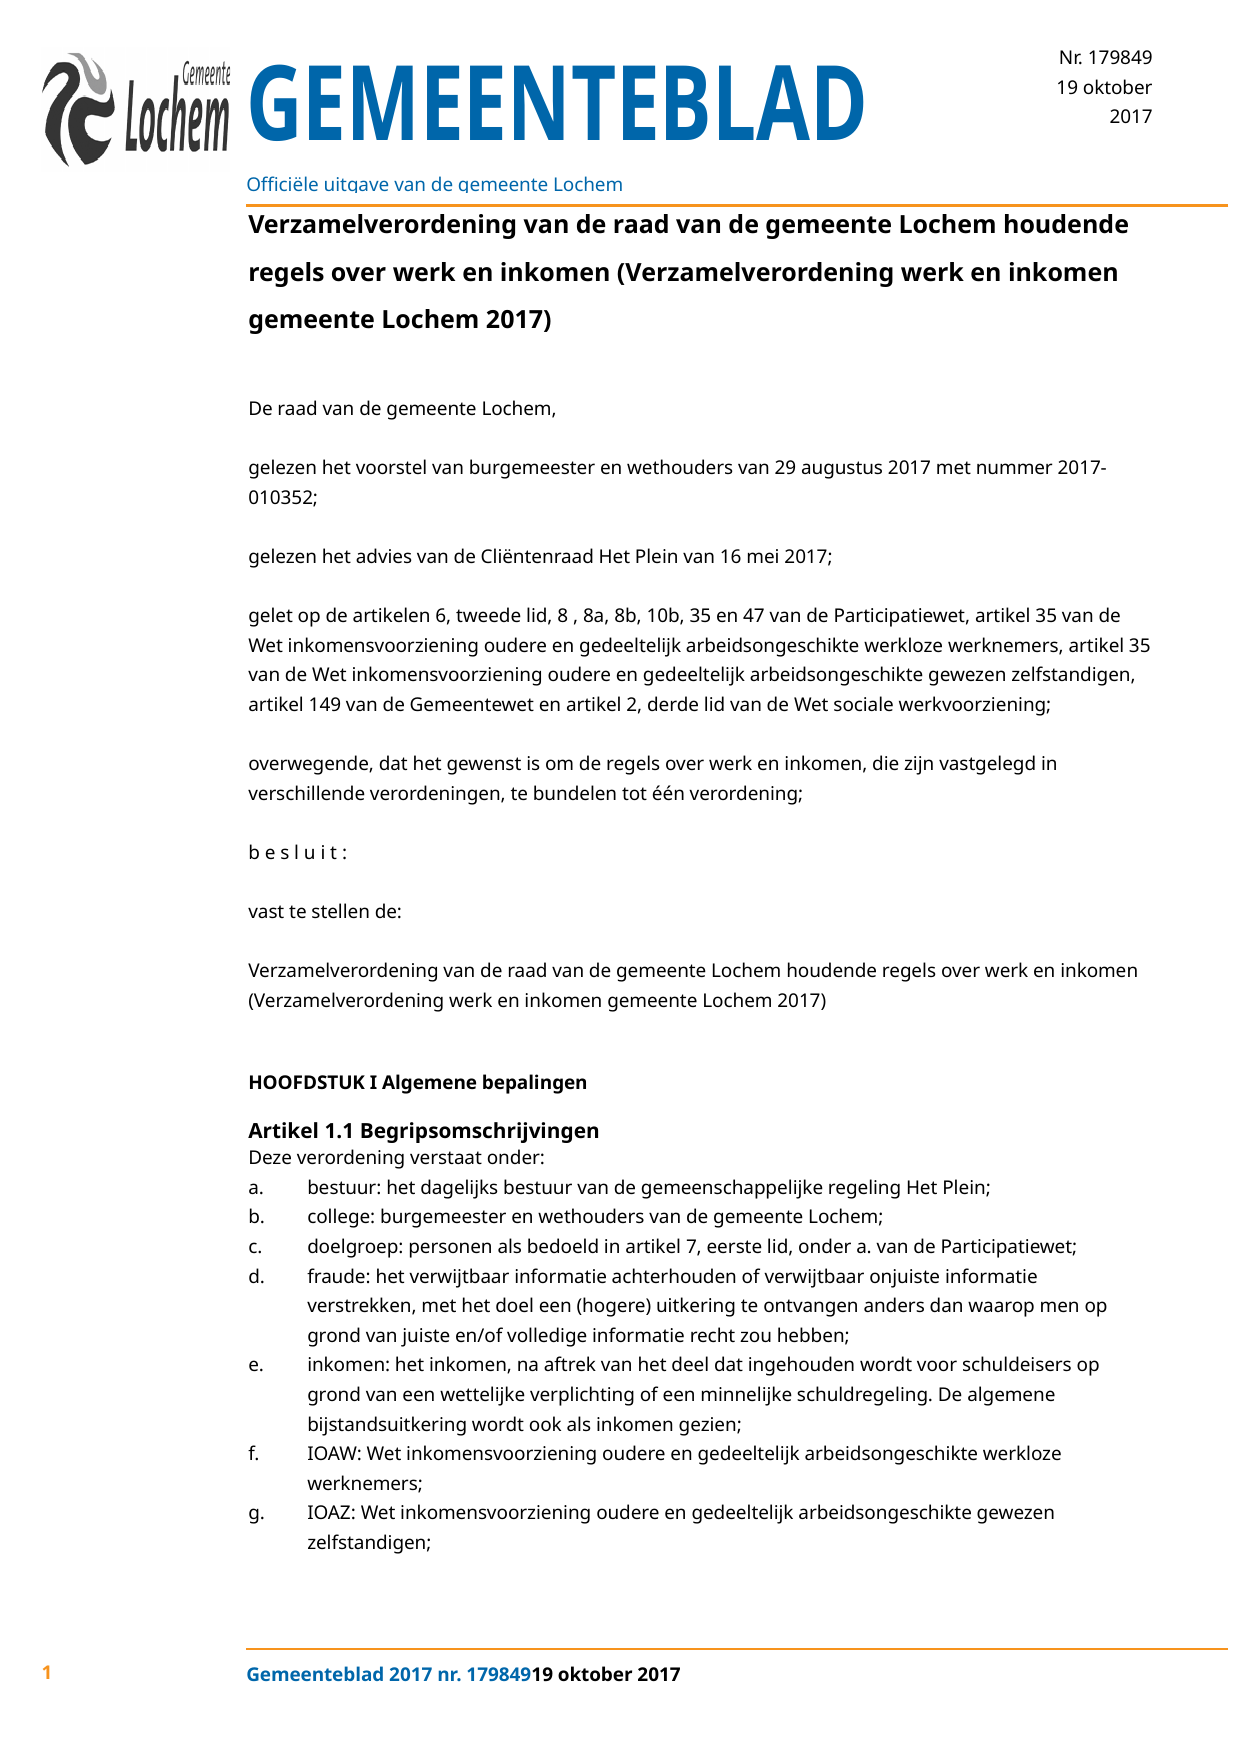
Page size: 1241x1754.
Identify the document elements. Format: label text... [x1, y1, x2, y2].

text overwegende, dat het gewenst is om de regels over werk en inkomen, die zijn vastgelegd in verschillende verordeningen, te bundelen tot één verordening; [248, 750, 1152, 805]
text gelet op de artikelen 6, tweede lid, 8 , 8a, 8b, 10b, 35 en 47 van de Participatiewet, artikel 35 van de Wet inkomensvoorziening oudere en gedeeltelijk arbeidsongeschikte werkloze werknemers, artikel 35 van de Wet inkomensvoorziening oudere en gedeeltelijk arbeidsongeschikte gewezen zelfstandigen, artikel 149 van de Gemeentewet en artikel 2, derde lid van de Wet sociale werkvoorziening; [248, 602, 1152, 717]
list college: burgemeester en wethouders van de gemeente Lochem; [248, 1204, 1152, 1229]
text Verzamelverordening van de raad van de gemeente Lochem houdende regels over werk en inkomen (Verzamelverordening werk en inkomen gemeente Lochem 2017) [248, 207, 1152, 336]
list doelgroep: personen als bedoeld in artikel 7, eerste lid, onder a. van de Participatiewet; [248, 1233, 1152, 1259]
text vast te stellen de: [248, 898, 1152, 924]
text b e s l u i t : [248, 839, 1152, 864]
text De raad van de gemeente Lochem, [248, 395, 1152, 421]
text Artikel 1.1 Begripsomschrijvingen [248, 1116, 1152, 1144]
list IOAW: Wet inkomensvoorziening oudere en gedeeltelijk arbeidsongeschikte werkloze werknemers; [248, 1440, 1152, 1496]
text Deze verordening verstaat onder: [248, 1144, 1152, 1170]
text gelezen het voorstel van burgemeester en wethouders van 29 augustus 2017 met nummer 2017-010352; [248, 454, 1152, 509]
list IOAZ: Wet inkomensvoorziening oudere en gedeeltelijk arbeidsongeschikte gewezen zelfstandigen; [248, 1499, 1152, 1555]
picture [41, 47, 231, 172]
text gelezen het advies van de Cliëntenraad Het Plein van 16 mei 2017; [248, 543, 1152, 569]
list fraude: het verwijtbaar informatie achterhouden of verwijtbaar onjuiste informatie verstrekken, met het doel een (hogere) uitkering te ontvangen anders dan waarop men op grond van juiste en/of volledige informatie recht zou hebben; [248, 1263, 1152, 1348]
list inkomen: het inkomen, na aftrek van het deel dat ingehouden wordt voor schuldeisers op grond van een wettelijke verplichting of een minnelijke schuldregeling. De algemene bijstandsuitkering wordt ook als inkomen gezien; [248, 1352, 1152, 1436]
text Verzamelverordening van de raad van de gemeente Lochem houdende regels over werk en inkomen (Verzamelverordening werk en inkomen gemeente Lochem 2017) [248, 957, 1152, 1012]
list bestuur: het dagelijks bestuur van de gemeenschappelijke regeling Het Plein; [248, 1174, 1152, 1200]
text HOOFDSTUK I Algemene bepalingen [248, 1067, 1152, 1095]
